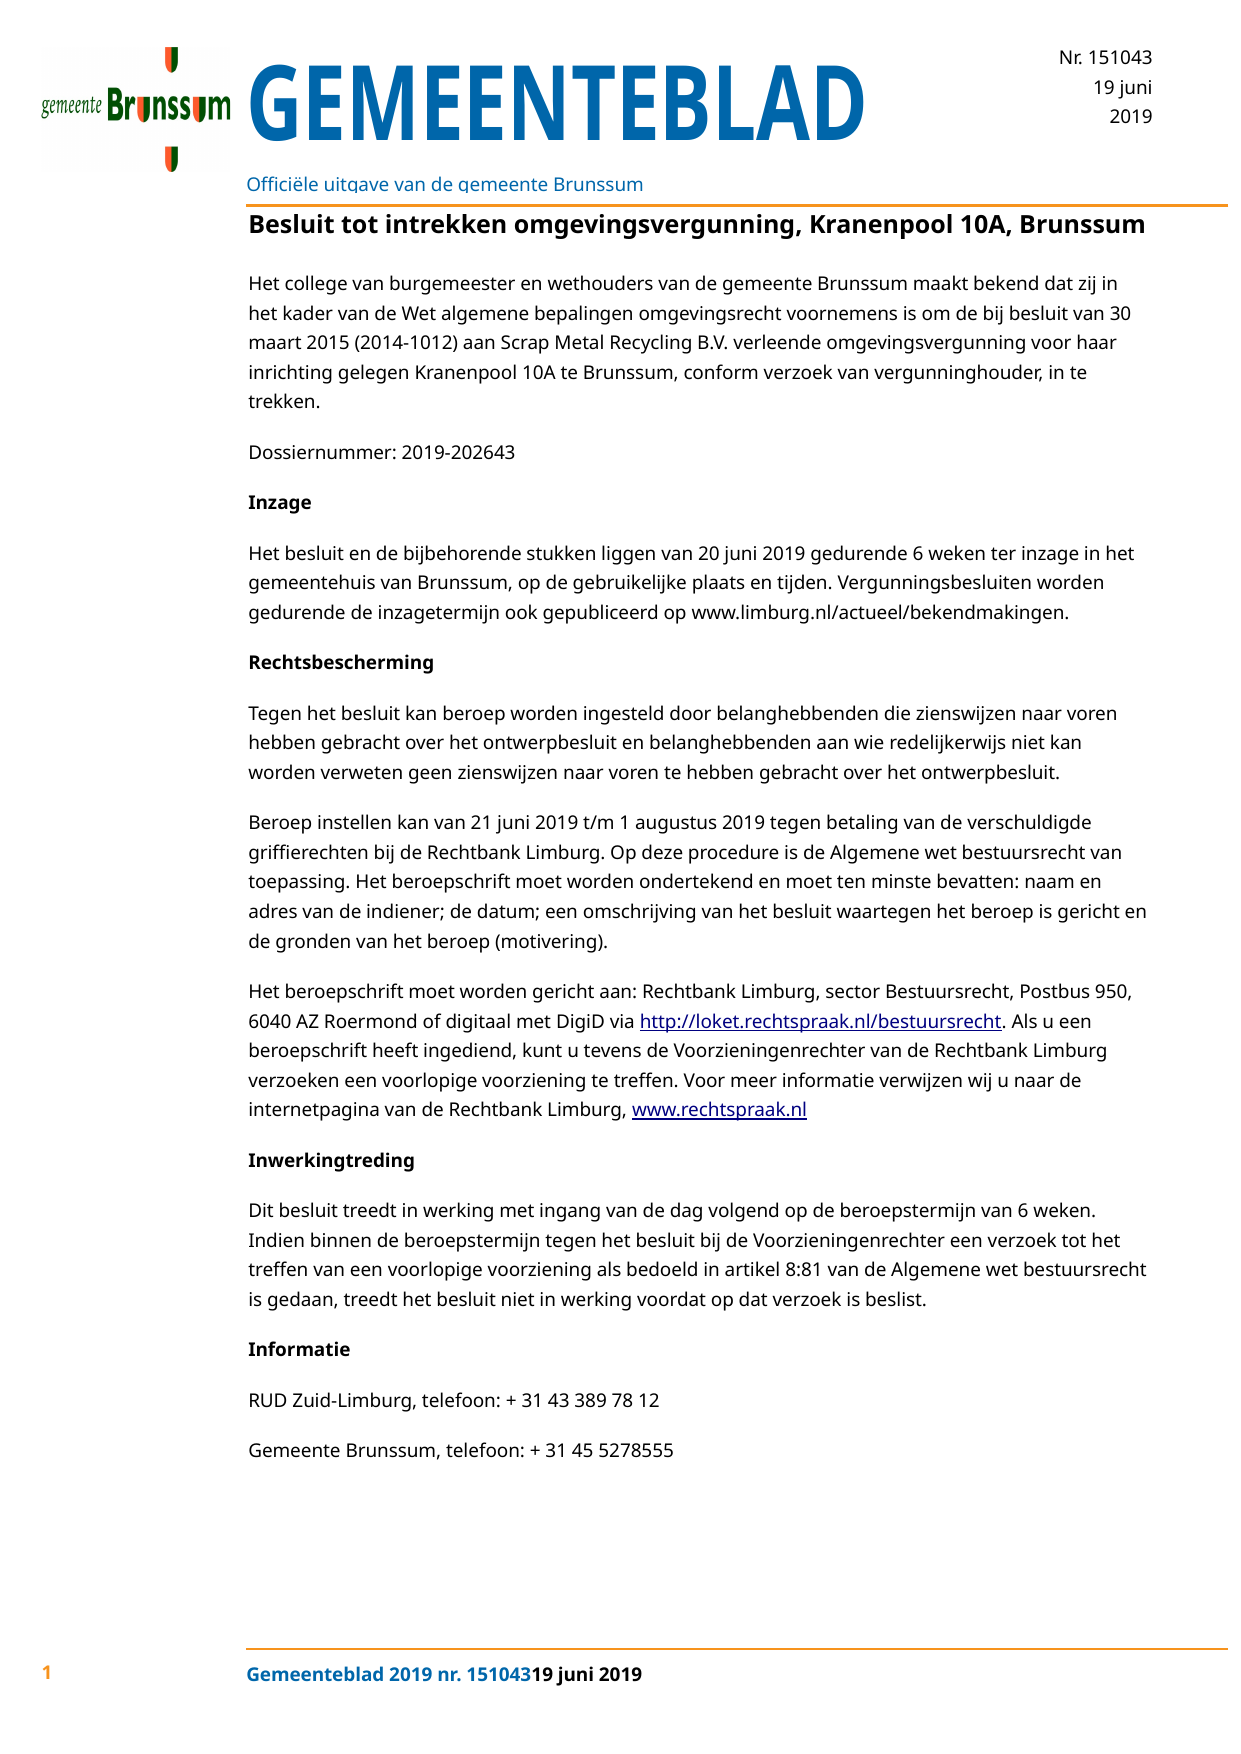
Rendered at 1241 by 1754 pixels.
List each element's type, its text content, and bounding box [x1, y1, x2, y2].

text Inwerkingtreding [248, 1147, 1152, 1173]
text Informatie [248, 1337, 1152, 1362]
text Gemeente Brunssum, telefoon: + 31 45 5278555 [248, 1437, 1152, 1463]
text Dit besluit treedt in werking met ingang van de dag volgend op de beroepstermijn van 6 weken. Indien binnen de beroepstermijn tegen het besluit bij de Voorzieningenrechter een verzoek tot het treffen van een voorlopige voorziening als bedoeld in artikel 8:81 van de Algemene wet bestuursrecht is gedaan, treedt het besluit niet in werking voordat op dat verzoek is beslist. [248, 1197, 1152, 1312]
text Het beroepschrift moet worden gericht aan: Rechtbank Limburg, sector Bestuursrecht, Postbus 950, 6040 AZ Roermond of digitaal met DigiD via http://loket.rechtspraak.nl/bestuursrecht. Als u een beroepschrift heeft ingediend, kunt u tevens de Voorzieningenrechter van de Rechtbank Limburg verzoeken een voorlopige voorziening te treffen. Voor meer informatie verwijzen wij u naar de internetpagina van de Rechtbank Limburg, www.rechtspraak.nl [248, 978, 1152, 1122]
text Beroep instellen kan van 21 juni 2019 t/m 1 augustus 2019 tegen betaling van de verschuldigde griffierechten bij de Rechtbank Limburg. Op deze procedure is de Algemene wet bestuursrecht van toepassing. Het beroepschrift moet worden ondertekend en moet ten minste bevatten: naam en adres van de indiener; de datum; een omschrijving van het besluit waartegen het beroep is gericht en de gronden van het beroep (motivering). [248, 809, 1152, 953]
text Dossiernummer: 2019-202643 [248, 439, 1152, 465]
text Het college van burgemeester en wethouders van de gemeente Brunssum maakt bekend dat zij in het kader van de Wet algemene bepalingen omgevingsrecht voornemens is om de bij besluit van 30 maart 2015 (2014-1012) aan Scrap Metal Recycling B.V. verleende omgevingsvergunning voor haar inrichting gelegen Kranenpool 10A te Brunssum, conform verzoek van vergunninghouder, in te trekken. [248, 270, 1152, 414]
text Tegen het besluit kan beroep worden ingesteld door belanghebbenden die zienswijzen naar voren hebben gebracht over het ontwerpbesluit en belanghebbenden aan wie redelijkerwijs niet kan worden verweten geen zienswijzen naar voren te hebben gebracht over het ontwerpbesluit. [248, 700, 1152, 785]
text RUD Zuid-Limburg, telefoon: + 31 43 389 78 12 [248, 1387, 1152, 1413]
text Rechtsbescherming [248, 649, 1152, 675]
text Inzage [248, 489, 1152, 515]
picture [41, 47, 231, 172]
text Het besluit en de bijbehorende stukken liggen van 20 juni 2019 gedurende 6 weken ter inzage in het gemeentehuis van Brunssum, op de gebruikelijke plaats en tijden. Vergunningsbesluiten worden gedurende de inzagetermijn ook gepubliceerd op www.limburg.nl/actueel/bekendmakingen. [248, 540, 1152, 625]
text Besluit tot intrekken omgevingsvergunning, Kranenpool 10A, Brunssum [248, 207, 1152, 241]
